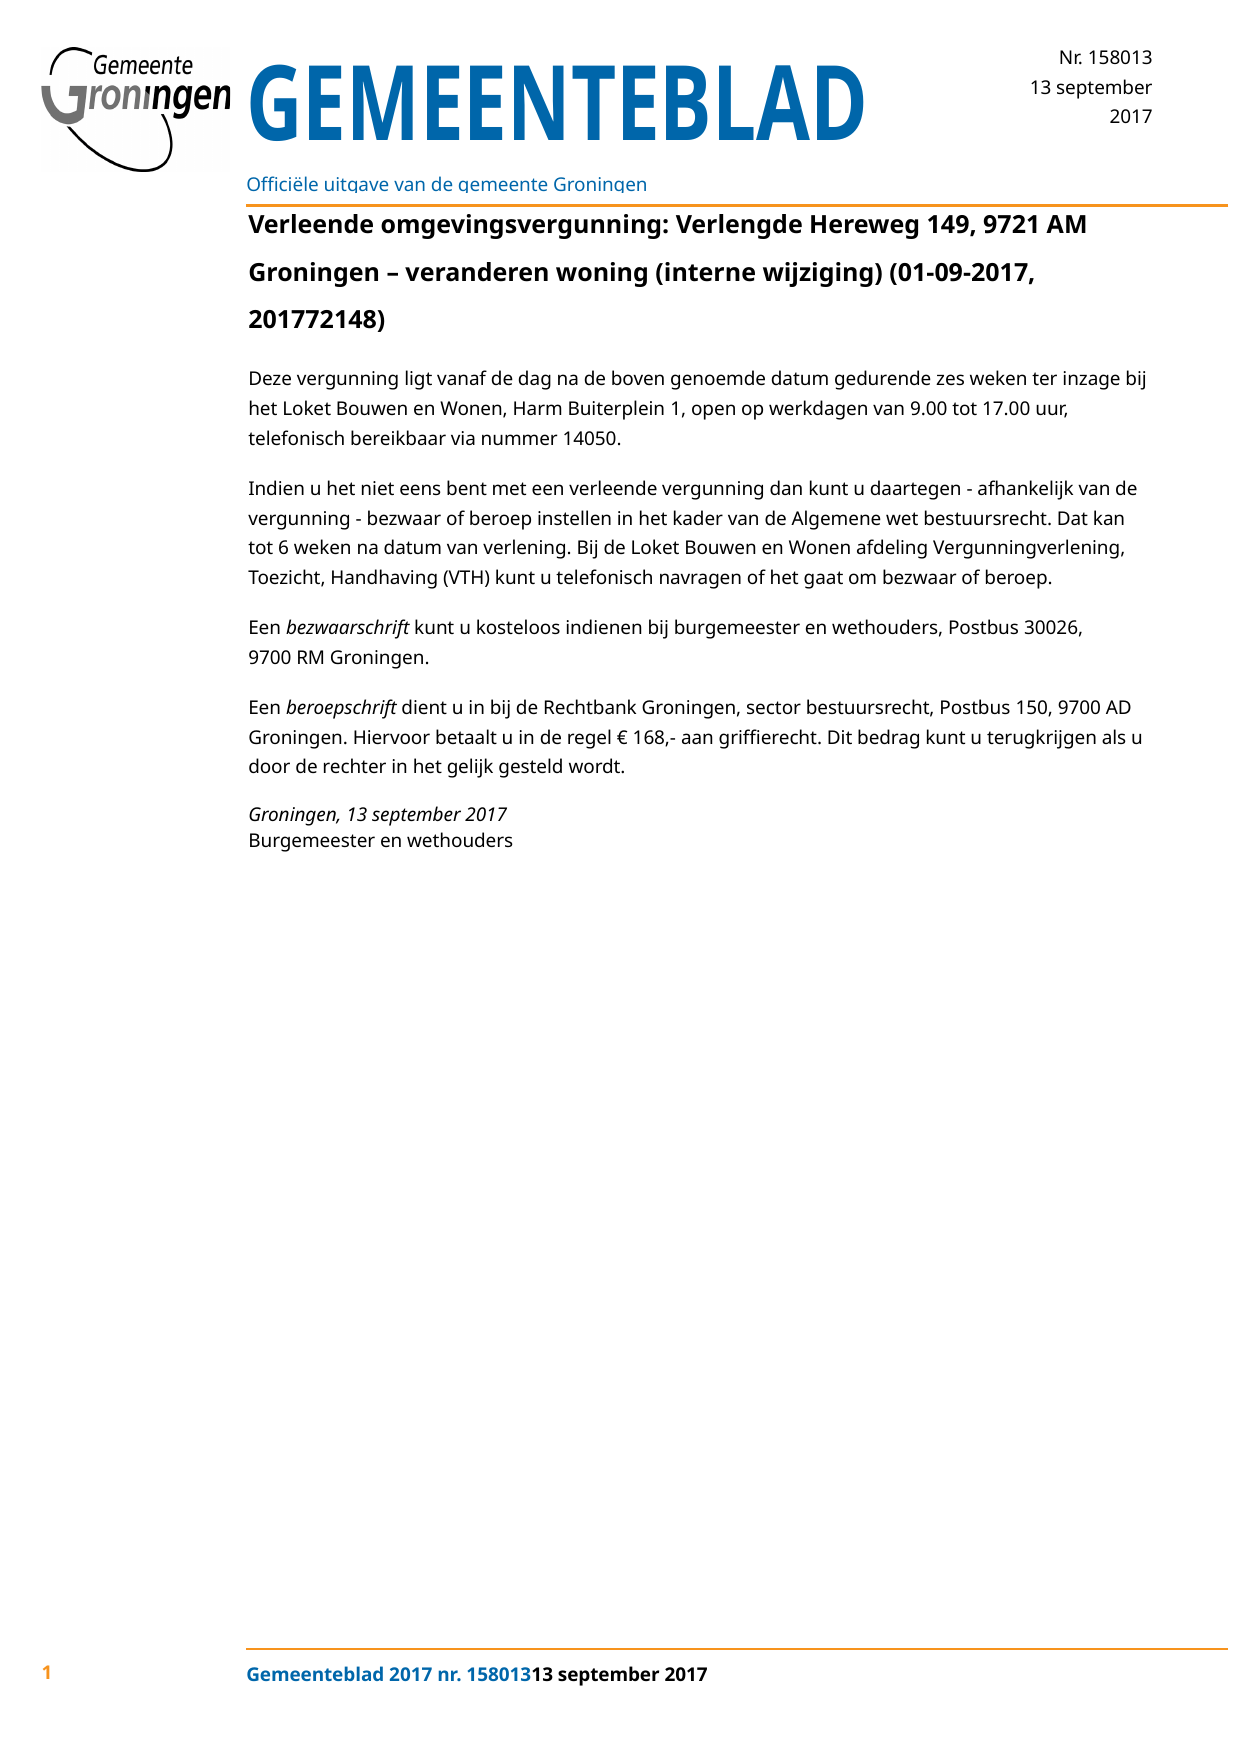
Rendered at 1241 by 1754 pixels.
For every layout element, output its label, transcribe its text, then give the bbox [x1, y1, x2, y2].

text Groningen, 13 september 2017 [248, 801, 1152, 827]
text Burgemeester en wethouders [248, 827, 1152, 853]
text Indien u het niet eens bent met een verleende vergunning dan kunt u daartegen - afhankelijk van de vergunning - bezwaar of beroep instellen in het kader van de Algemene wet bestuursrecht. Dat kan tot 6 weken na datum van verlening. Bij de Loket Bouwen en Wonen afdeling Vergunningverlening, Toezicht, Handhaving (VTH) kunt u telefonisch navragen of het gaat om bezwaar of beroep. [248, 475, 1152, 589]
text Een bezwaarschrift kunt u kosteloos indienen bij burgemeester en wethouders, Postbus 30026, 9700 RM Groningen. [248, 614, 1152, 669]
text Een beroepschrift dient u in bij de Rechtbank Groningen, sector bestuursrecht, Postbus 150, 9700 AD Groningen. Hiervoor betaalt u in de regel € 168,- aan griffierecht. Dit bedrag kunt u terugkrijgen als u door de rechter in het gelijk gesteld wordt. [248, 694, 1152, 779]
text Deze vergunning ligt vanaf de dag na de boven genoemde datum gedurende zes weken ter inzage bij het Loket Bouwen en Wonen, Harm Buiterplein 1, open op werkdagen van 9.00 tot 17.00 uur, telefonisch bereikbaar via nummer 14050. [248, 366, 1152, 450]
text Verleende omgevingsvergunning: Verlengde Hereweg 149, 9721 AM Groningen – veranderen woning (interne wijziging) (01-09-2017, 201772148) [248, 207, 1152, 336]
picture [41, 47, 231, 172]
